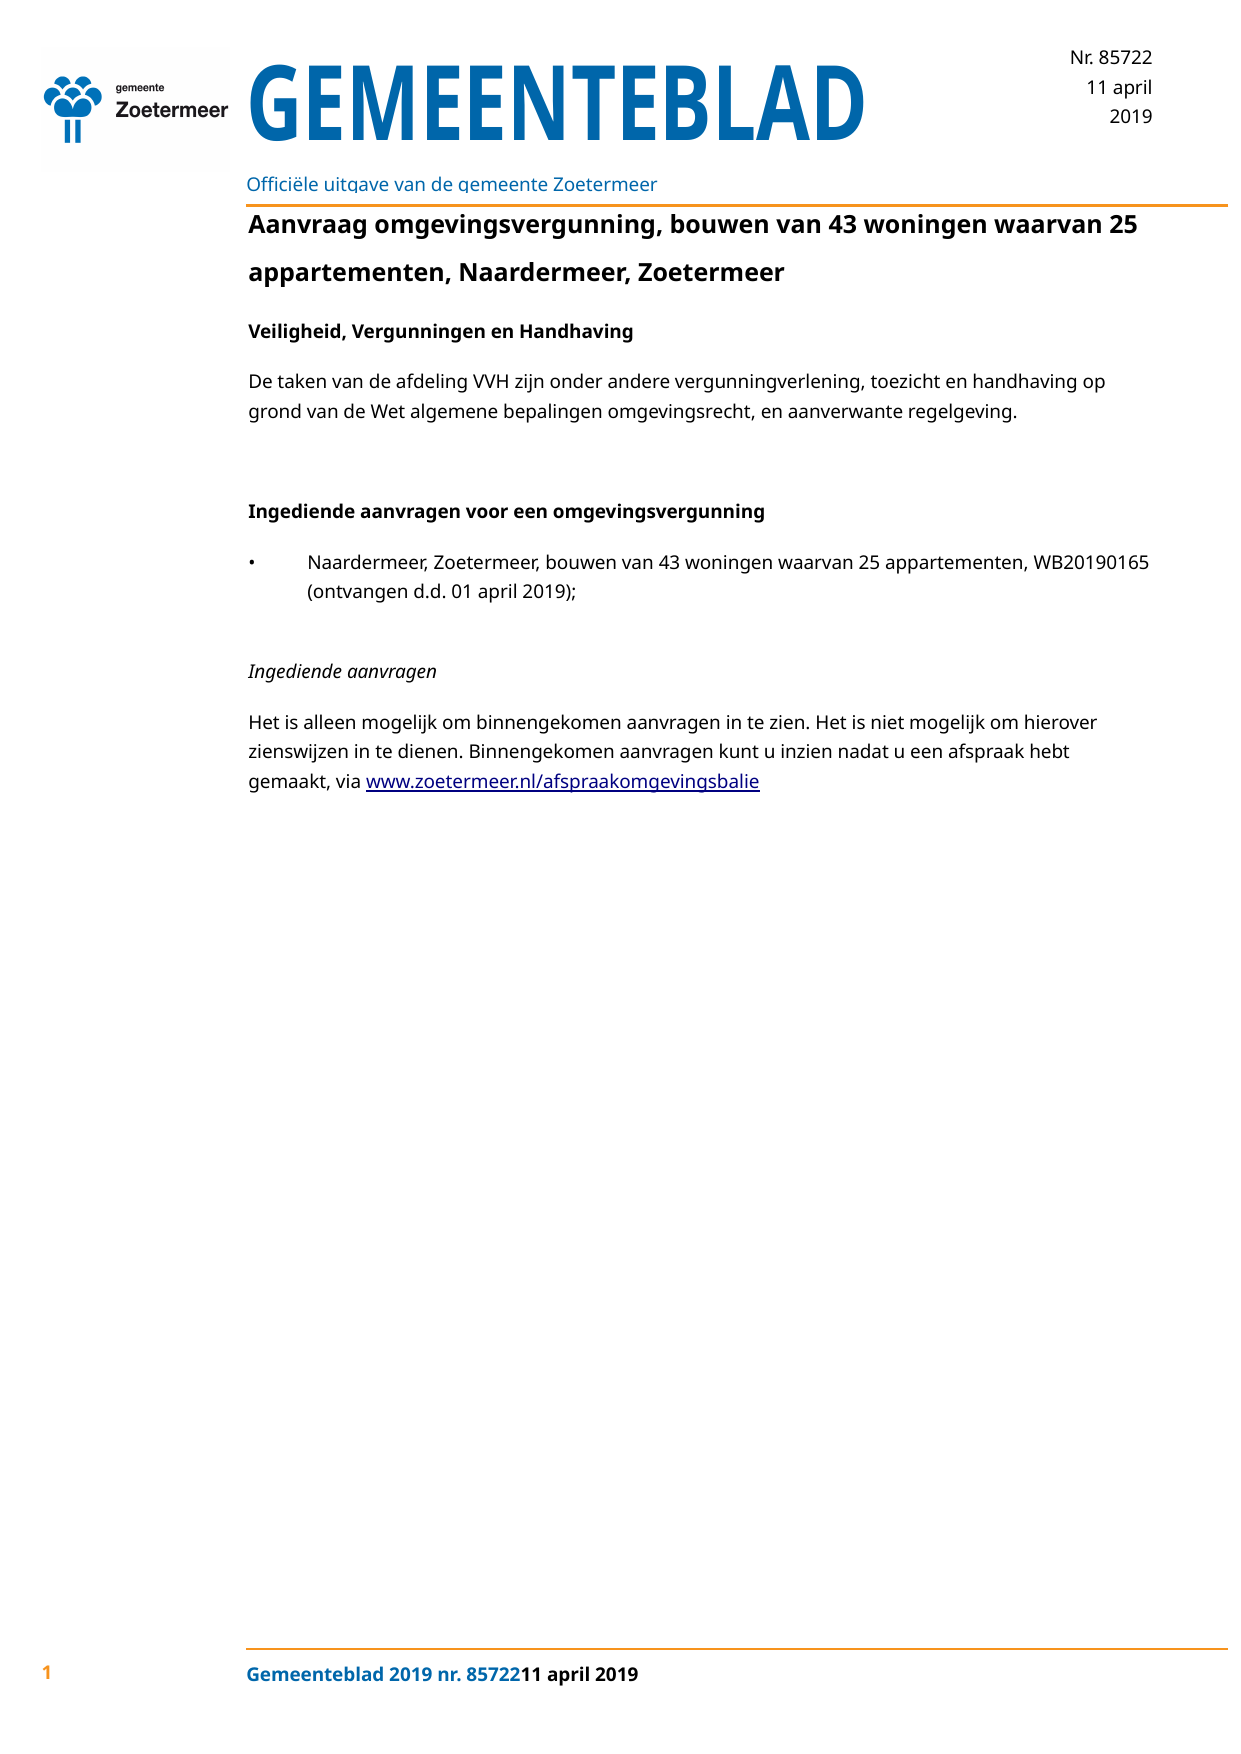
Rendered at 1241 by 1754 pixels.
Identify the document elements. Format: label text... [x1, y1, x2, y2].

picture [41, 47, 231, 172]
text De taken van de afdeling VVH zijn onder andere vergunningverlening, toezicht en handhaving op grond van de Wet algemene bepalingen omgevingsrecht, en aanverwante regelgeving. [248, 368, 1152, 424]
text Het is alleen mogelijk om binnengekomen aanvragen in te zien. Het is niet mogelijk om hierover zienswijzen in te dienen. Binnengekomen aanvragen kunt u inzien nadat u een afspraak hebt gemaakt, via www.zoetermeer.nl/afspraakomgevingsbalie [248, 709, 1152, 794]
text Ingediende aanvragen voor een omgevingsvergunning [248, 499, 1152, 524]
text Ingediende aanvragen [248, 659, 1152, 684]
text Aanvraag omgevingsvergunning, bouwen van 43 woningen waarvan 25 appartementen, Naardermeer, Zoetermeer [248, 207, 1152, 288]
list Naardermeer, Zoetermeer, bouwen van 43 woningen waarvan 25 appartementen, WB20190165 (ontvangen d.d. 01 april 2019); [248, 549, 1152, 604]
text Veiligheid, Vergunningen en Handhaving [248, 318, 1152, 344]
